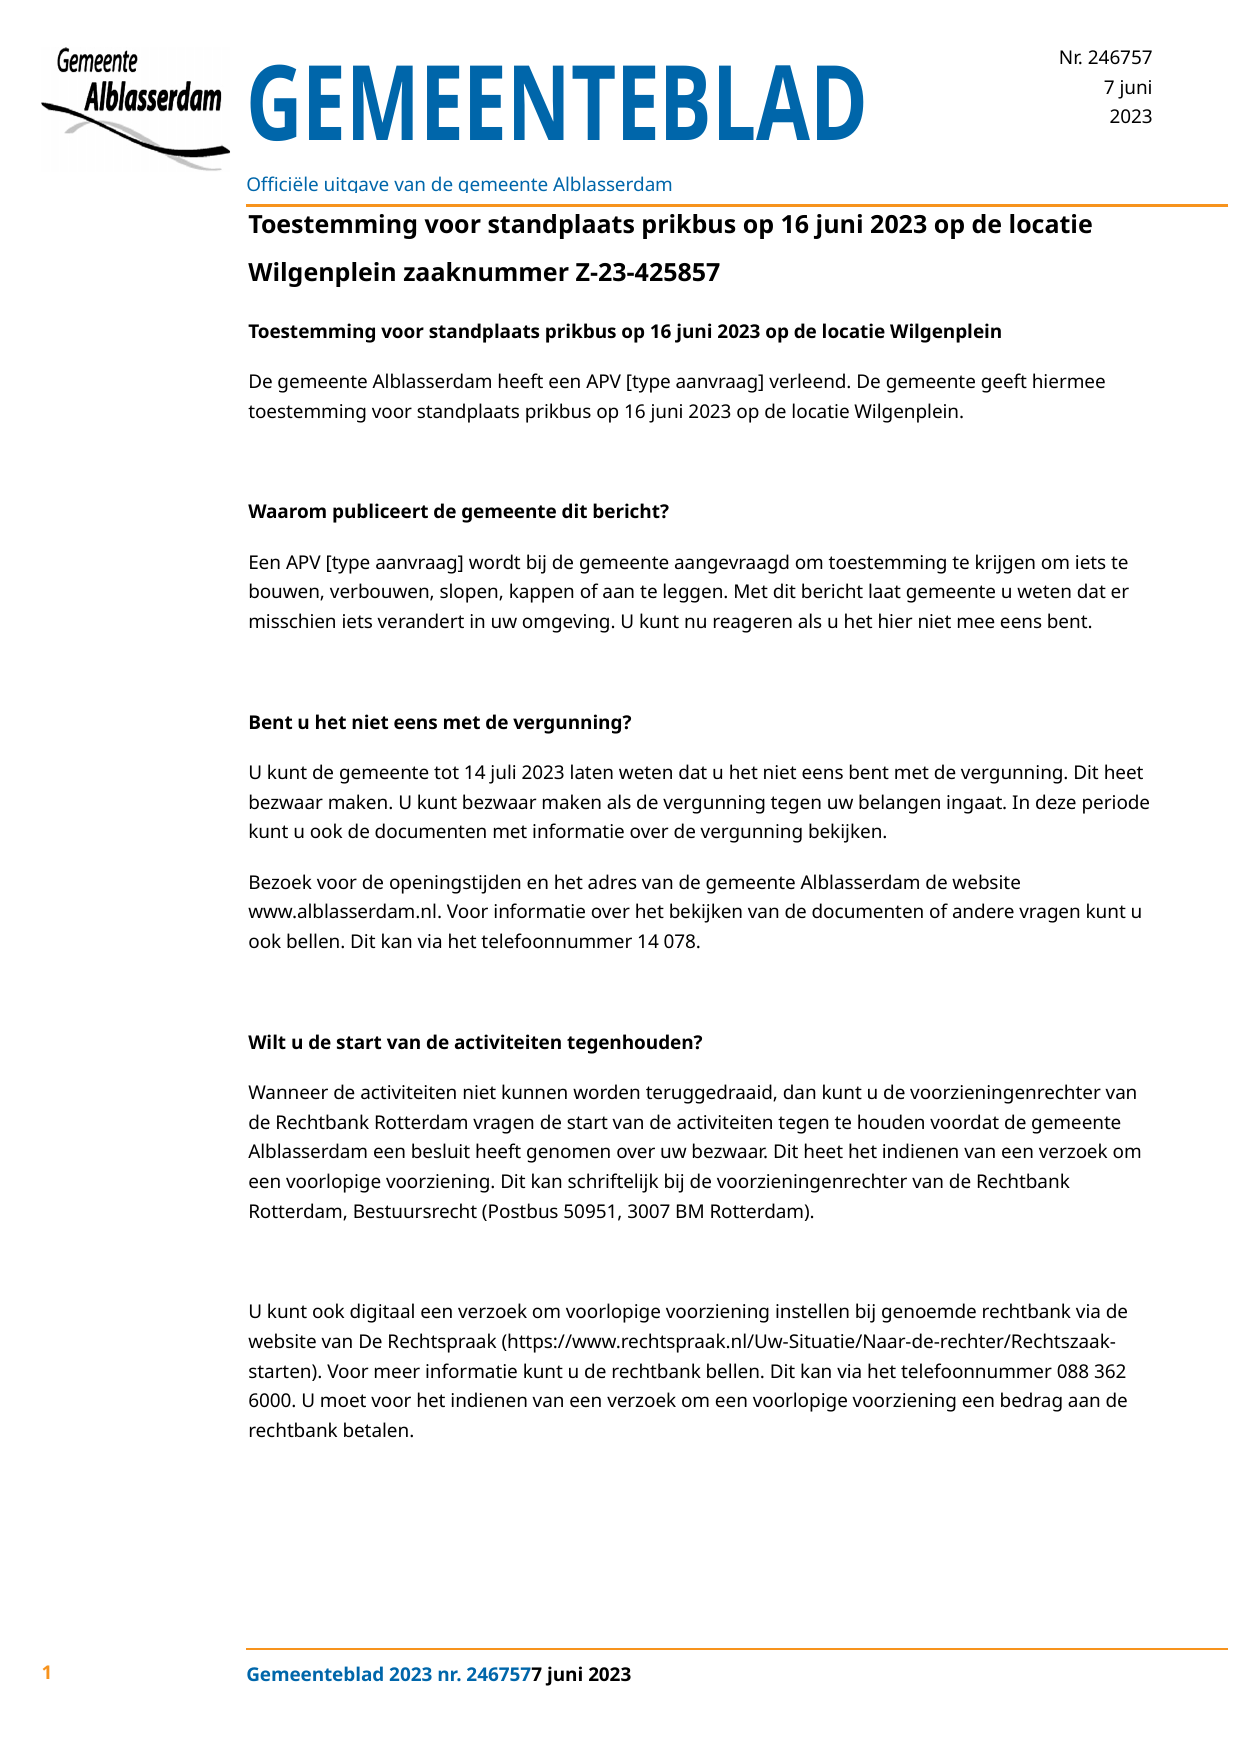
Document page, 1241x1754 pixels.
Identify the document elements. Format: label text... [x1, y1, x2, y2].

text Toestemming voor standplaats prikbus op 16 juni 2023 op de locatie Wilgenplein [248, 318, 1152, 344]
text Bent u het niet eens met de vergunning? [248, 709, 1152, 735]
text De gemeente Alblasserdam heeft een APV [type aanvraag] verleend. De gemeente geeft hiermee toestemming voor standplaats prikbus op 16 juni 2023 op de locatie Wilgenplein. [248, 368, 1152, 424]
text U kunt de gemeente tot 14 juli 2023 laten weten dat u het niet eens bent met de vergunning. Dit heet bezwaar maken. U kunt bezwaar maken als de vergunning tegen uw belangen ingaat. In deze periode kunt u ook de documenten met informatie over de vergunning bekijken. [248, 759, 1152, 844]
text Toestemming voor standplaats prikbus op 16 juni 2023 op de locatie Wilgenplein zaaknummer Z-23-425857 [248, 207, 1152, 288]
text Wilt u de start van de activiteiten tegenhouden? [248, 1029, 1152, 1055]
text Bezoek voor de openingstijden en het adres van de gemeente Alblasserdam de website www.alblasserdam.nl. Voor informatie over het bekijken van de documenten of andere vragen kunt u ook bellen. Dit kan via het telefoonnummer 14 078. [248, 869, 1152, 954]
text Waarom publiceert de gemeente dit bericht? [248, 499, 1152, 524]
text U kunt ook digitaal een verzoek om voorlopige voorziening instellen bij genoemde rechtbank via de website van De Rechtspraak (https://www.rechtspraak.nl/Uw-Situatie/Naar-de-rechter/Rechtszaak-starten). Voor meer informatie kunt u de rechtbank bellen. Dit kan via het telefoonnummer 088 362 6000. U moet voor het indienen van een verzoek om een voorlopige voorziening een bedrag aan de rechtbank betalen. [248, 1299, 1152, 1443]
text Een APV [type aanvraag] wordt bij de gemeente aangevraagd om toestemming te krijgen om iets te bouwen, verbouwen, slopen, kappen of aan te leggen. Met dit bericht laat gemeente u weten dat er misschien iets verandert in uw omgeving. U kunt nu reageren als u het hier niet mee eens bent. [248, 549, 1152, 634]
text Wanneer de activiteiten niet kunnen worden teruggedraaid, dan kunt u de voorzieningenrechter van de Rechtbank Rotterdam vragen de start van de activiteiten tegen te houden voordat de gemeente Alblasserdam een besluit heeft genomen over uw bezwaar. Dit heet het indienen van een verzoek om een voorlopige voorziening. Dit kan schriftelijk bij de voorzieningenrechter van de Rechtbank Rotterdam, Bestuursrecht (Postbus 50951, 3007 BM Rotterdam). [248, 1079, 1152, 1224]
picture [41, 47, 231, 172]
